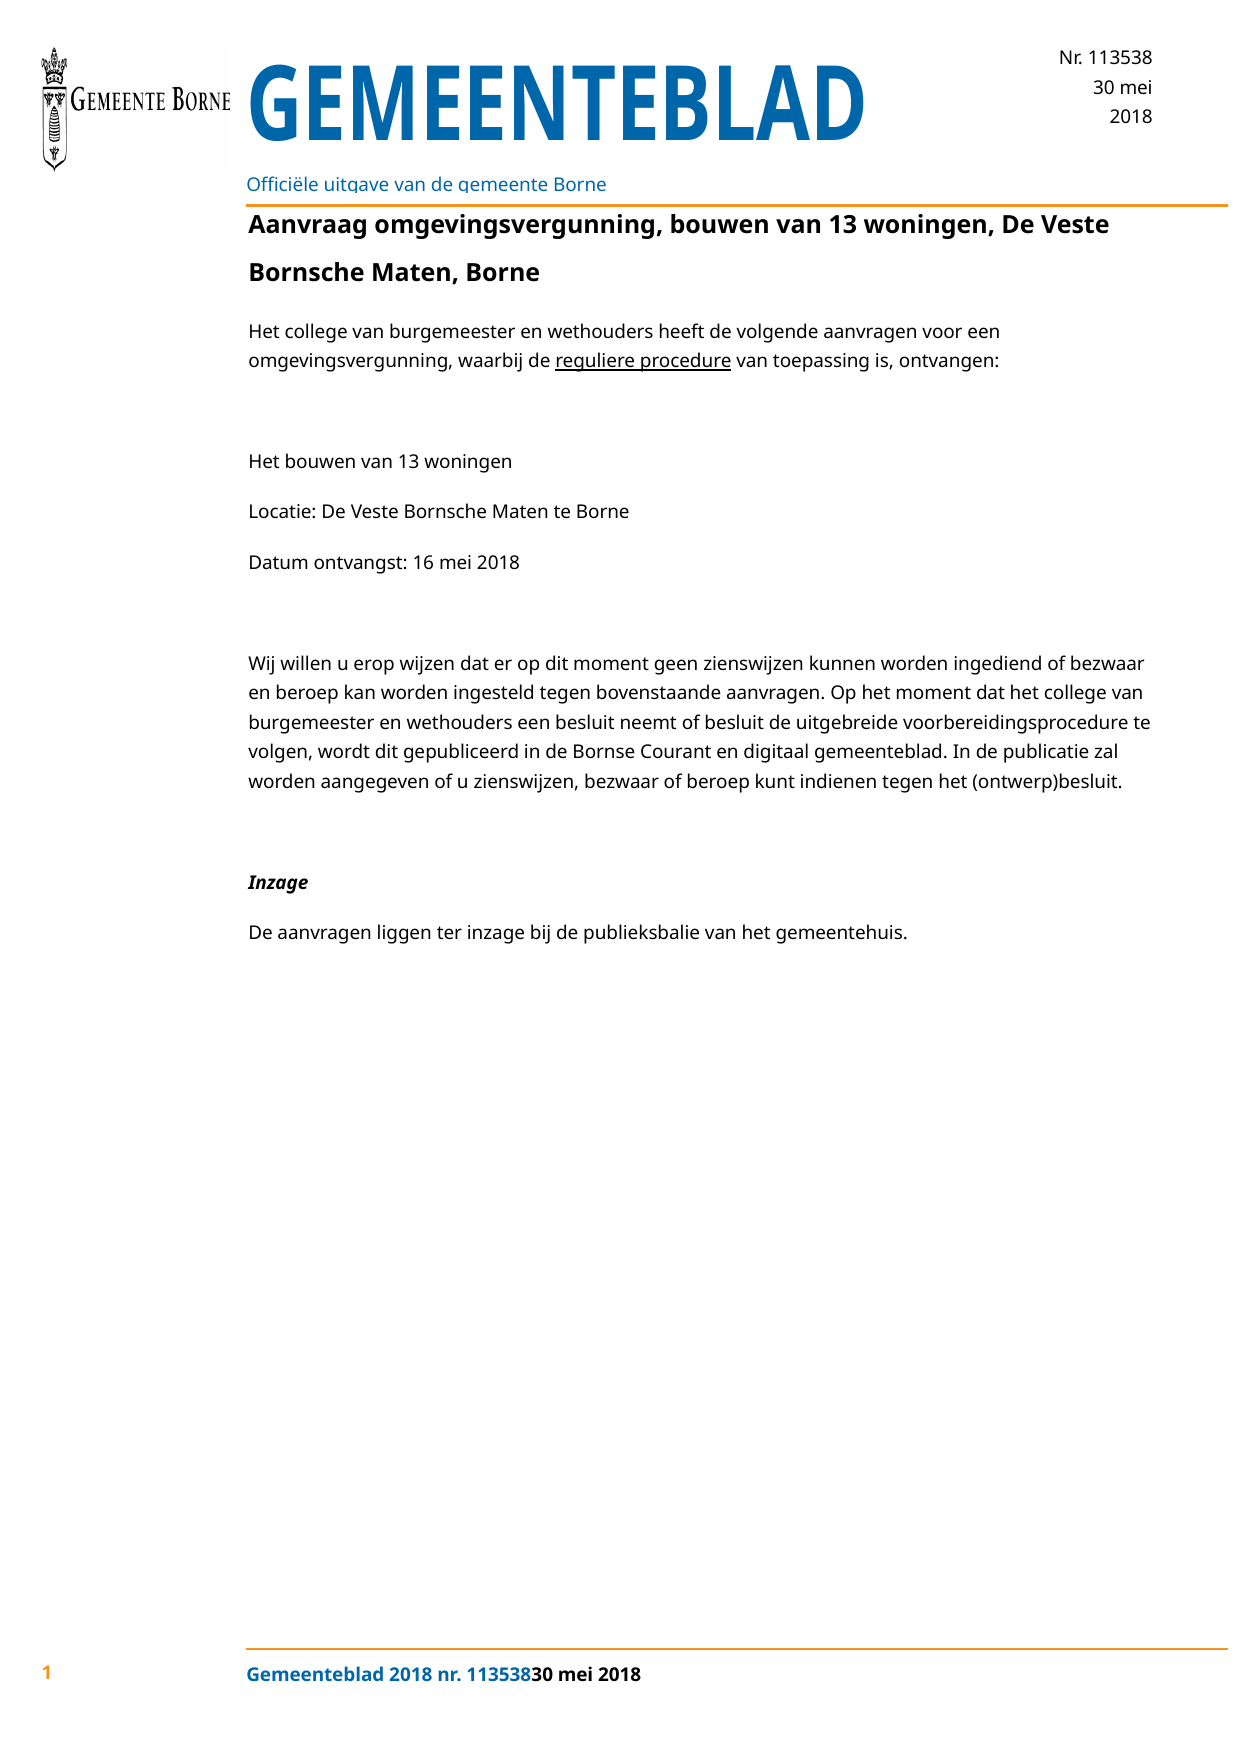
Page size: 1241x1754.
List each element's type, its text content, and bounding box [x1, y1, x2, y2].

picture [41, 47, 231, 172]
text Datum ontvangst: 16 mei 2018 [248, 549, 1152, 575]
text Inzage [248, 869, 1152, 895]
text Het college van burgemeester en wethouders heeft de volgende aanvragen voor een omgevingsvergunning, waarbij de reguliere procedure van toepassing is, ontvangen: [248, 318, 1152, 373]
text Locatie: De Veste Bornsche Maten te Borne [248, 499, 1152, 524]
text De aanvragen liggen ter inzage bij de publieksbalie van het gemeentehuis. [248, 919, 1152, 945]
text Het bouwen van 13 woningen [248, 448, 1152, 474]
text Aanvraag omgevingsvergunning, bouwen van 13 woningen, De Veste Bornsche Maten, Borne [248, 207, 1152, 288]
text Wij willen u erop wijzen dat er op dit moment geen zienswijzen kunnen worden ingediend of bezwaar en beroep kan worden ingesteld tegen bovenstaande aanvragen. Op het moment dat het college van burgemeester en wethouders een besluit neemt of besluit de uitgebreide voorbereidingsprocedure te volgen, wordt dit gepubliceerd in de Bornse Courant en digitaal gemeenteblad. In de publicatie zal worden aangegeven of u zienswijzen, bezwaar of beroep kunt indienen tegen het (ontwerp)besluit. [248, 650, 1152, 794]
